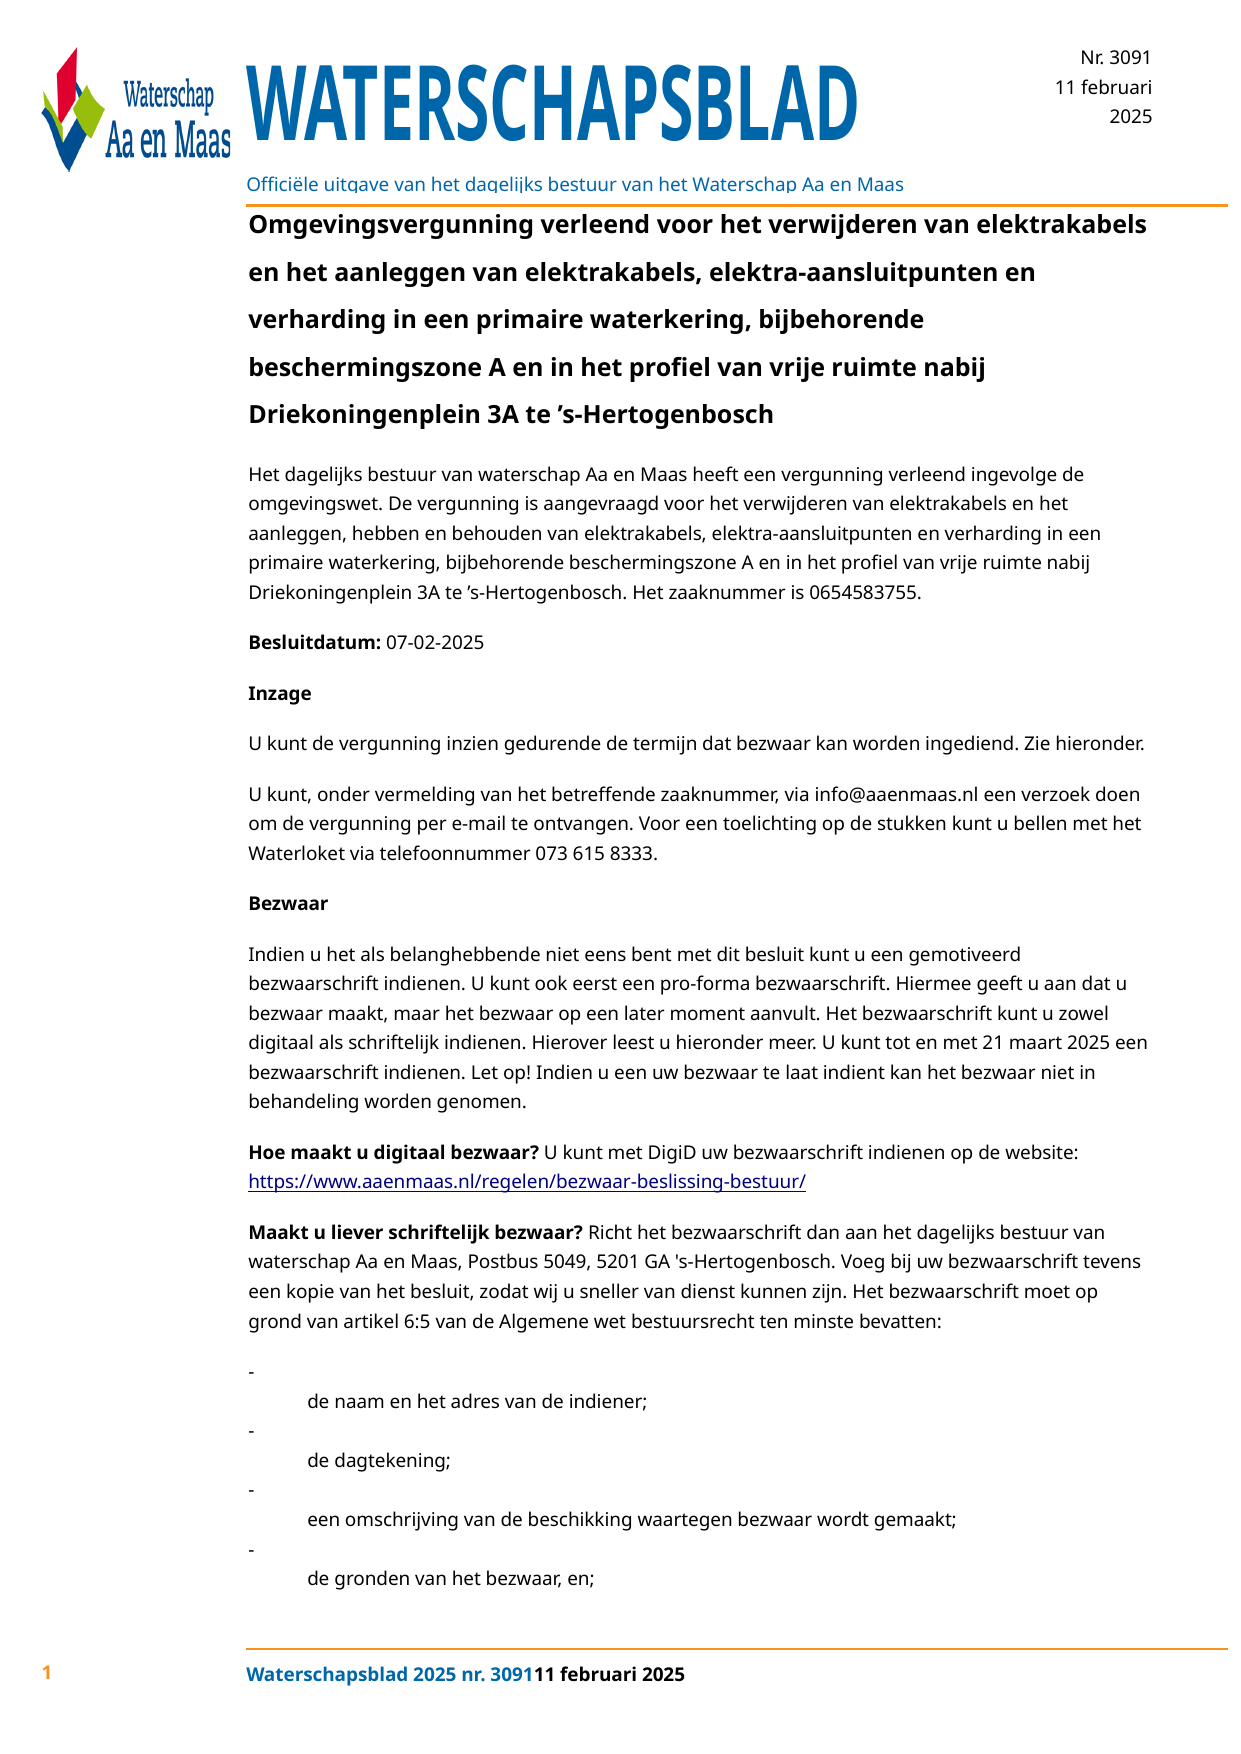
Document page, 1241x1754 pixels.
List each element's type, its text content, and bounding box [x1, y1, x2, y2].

text Indien u het als belanghebbende niet eens bent met dit besluit kunt u een gemotiveerd bezwaarschrift indienen. U kunt ook eerst een pro-forma bezwaarschrift. Hiermee geeft u aan dat u bezwaar maakt, maar het bezwaar op een later moment aanvult. Het bezwaarschrift kunt u zowel digitaal als schriftelijk indienen. Hierover leest u hieronder meer. U kunt tot en met 21 maart 2025 een bezwaarschrift indienen. Let op! Indien u een uw bezwaar te laat indient kan het bezwaar niet in behandeling worden genomen. [248, 941, 1152, 1114]
list een omschrijving van de beschikking waartegen bezwaar wordt gemaakt; [248, 1506, 1152, 1532]
text Maakt u liever schriftelijk bezwaar? Richt het bezwaarschrift dan aan het dagelijks bestuur van waterschap Aa en Maas, Postbus 5049, 5201 GA 's-Hertogenbosch. Voeg bij uw bezwaarschrift tevens een kopie van het besluit, zodat wij u sneller van dienst kunnen zijn. Het bezwaarschrift moet op grond van artikel 6:5 van de Algemene wet bestuursrecht ten minste bevatten: [248, 1219, 1152, 1333]
text U kunt, onder vermelding van het betreffende zaaknummer, via info@aaenmaas.nl een verzoek doen om de vergunning per e-mail te ontvangen. Voor een toelichting op de stukken kunt u bellen met het Waterloket via telefoonnummer 073 615 8333. [248, 781, 1152, 866]
text Het dagelijks bestuur van waterschap Aa en Maas heeft een vergunning verleend ingevolge de omgevingswet. De vergunning is aangevraagd voor het verwijderen van elektrakabels en het aanleggen, hebben en behouden van elektrakabels, elektra-aansluitpunten en verharding in een primaire waterkering, bijbehorende beschermingszone A en in het profiel van vrije ruimte nabij Driekoningenplein 3A te ’s-Hertogenbosch. Het zaaknummer is 0654583755. [248, 461, 1152, 605]
text Omgevingsvergunning verleend voor het verwijderen van elektrakabels en het aanleggen van elektrakabels, elektra-aansluitpunten en verharding in een primaire waterkering, bijbehorende beschermingszone A en in het profiel van vrije ruimte nabij Driekoningenplein 3A te ’s-Hertogenbosch [248, 207, 1152, 431]
picture [41, 47, 231, 172]
list de gronden van het bezwaar, en; [248, 1565, 1152, 1591]
text Inzage [248, 680, 1152, 706]
list de naam en het adres van de indiener; [248, 1388, 1152, 1413]
text Bezwaar [248, 890, 1152, 916]
text Hoe maakt u digitaal bezwaar? U kunt met DigiD uw bezwaarschrift indienen op de website: https://www.aaenmaas.nl/regelen/bezwaar-beslissing-bestuur/ [248, 1139, 1152, 1194]
list de dagtekening; [248, 1447, 1152, 1473]
text Besluitdatum: 07-02-2025 [248, 629, 1152, 655]
text U kunt de vergunning inzien gedurende de termijn dat bezwaar kan worden ingediend. Zie hieronder. [248, 730, 1152, 756]
